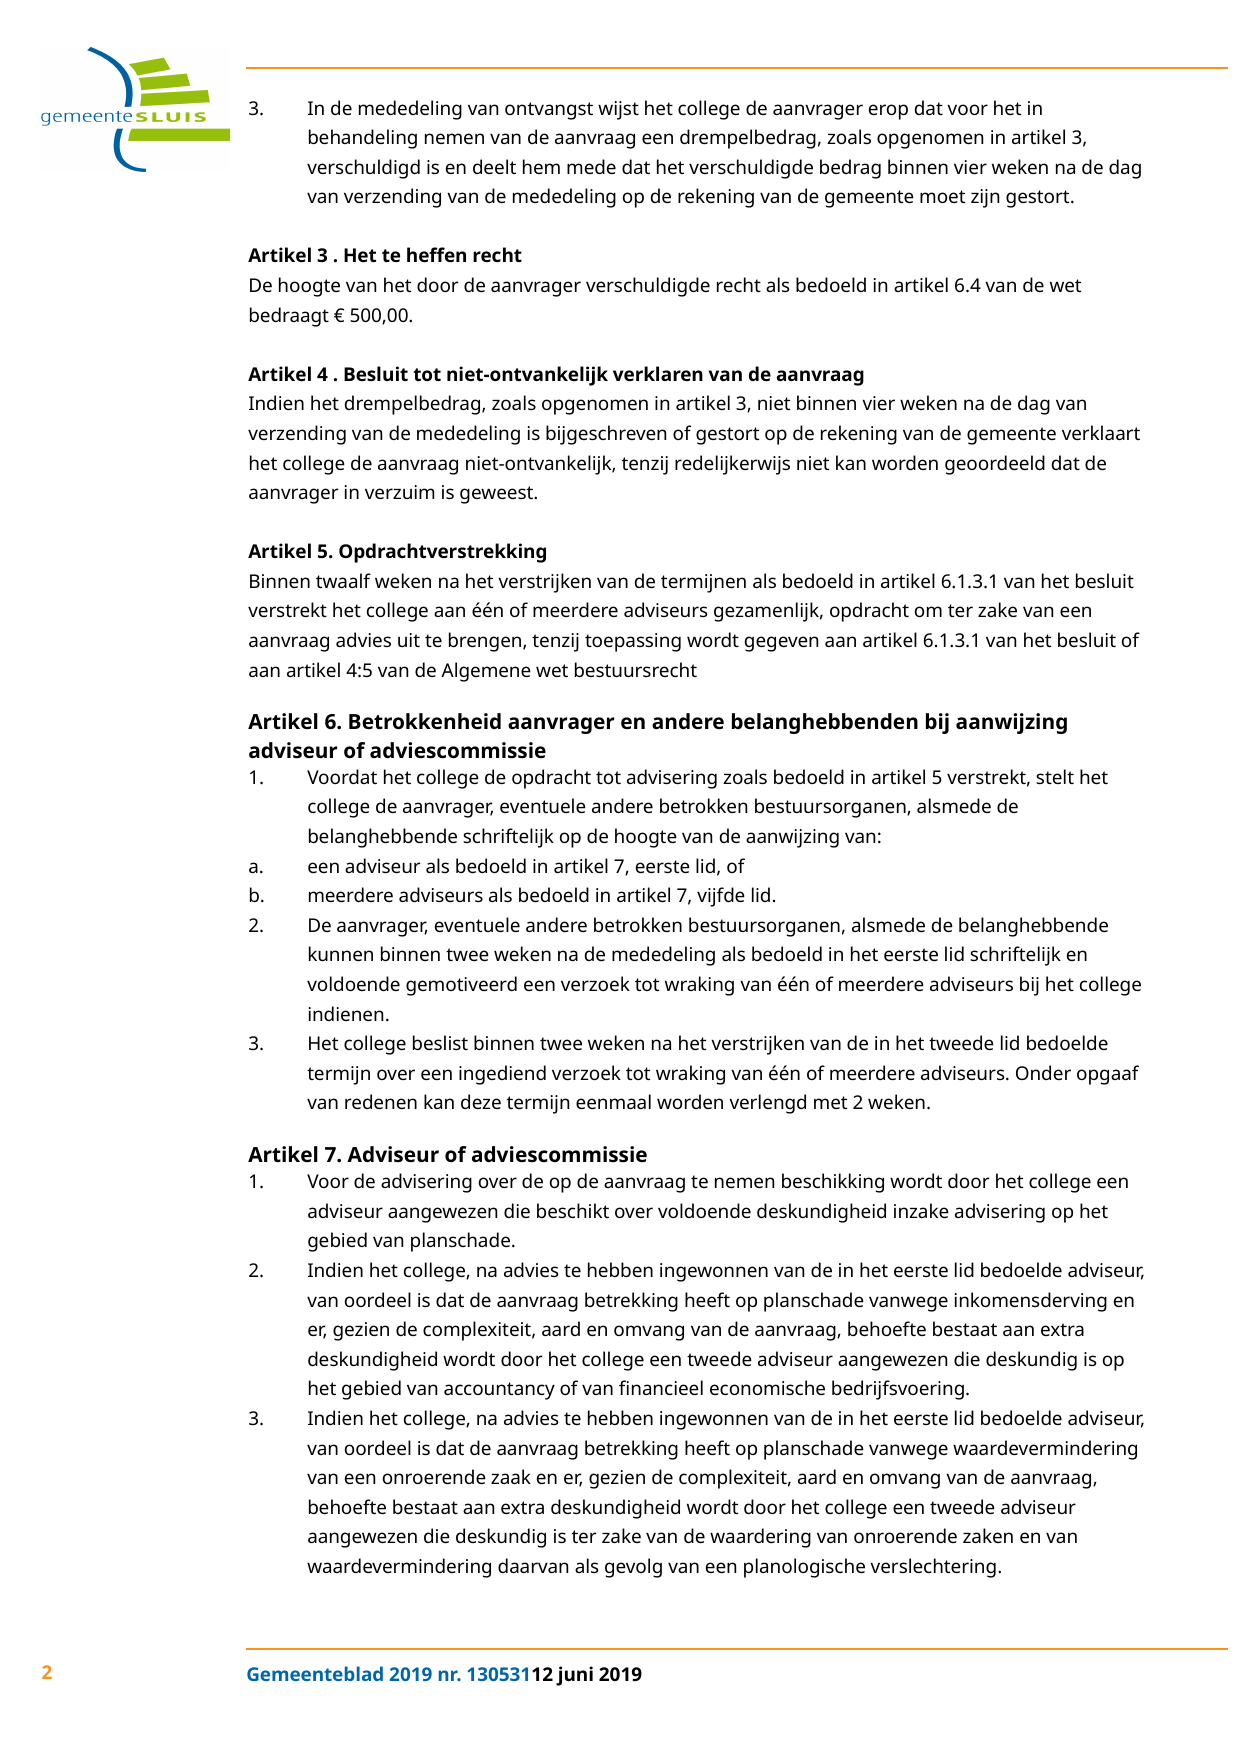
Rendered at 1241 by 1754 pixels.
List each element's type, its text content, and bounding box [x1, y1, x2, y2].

list een adviseur als bedoeld in artikel 7, eerste lid, of [248, 853, 1152, 879]
text Artikel 5. Opdrachtverstrekking [248, 538, 1152, 564]
list Voor de advisering over de op de aanvraag te nemen beschikking wordt door het college een adviseur aangewezen die beschikt over voldoende deskundigheid inzake advisering op het gebied van planschade. [248, 1168, 1152, 1253]
text Binnen twaalf weken na het verstrijken van de termijnen als bedoeld in artikel 6.1.3.1 van het besluit verstrekt het college aan één of meerdere adviseurs gezamenlijk, opdracht om ter zake van een aanvraag advies uit te brengen, tenzij toepassing wordt gegeven aan artikel 6.1.3.1 van het besluit of aan artikel 4:5 van de Algemene wet bestuursrecht [248, 568, 1152, 683]
list Indien het college, na advies te hebben ingewonnen van de in het eerste lid bedoelde adviseur, van oordeel is dat de aanvraag betrekking heeft op planschade vanwege inkomensderving en er, gezien de complexiteit, aard en omvang van de aanvraag, behoefte bestaat aan extra deskundigheid wordt door het college een tweede adviseur aangewezen die deskundig is op het gebied van accountancy of van financieel economische bedrijfsvoering. [248, 1257, 1152, 1401]
list Het college beslist binnen twee weken na het verstrijken van de in het tweede lid bedoelde termijn over een ingediend verzoek tot wraking van één of meerdere adviseurs. Onder opgaaf van redenen kan deze termijn eenmaal worden verlengd met 2 weken. [248, 1030, 1152, 1115]
list Voordat het college de opdracht tot advisering zoals bedoeld in artikel 5 verstrekt, stelt het college de aanvrager, eventuele andere betrokken bestuursorganen, alsmede de belanghebbende schriftelijk op de hoogte van de aanwijzing van: [248, 764, 1152, 849]
text Indien het drempelbedrag, zoals opgenomen in artikel 3, niet binnen vier weken na de dag van verzending van de mededeling is bijgeschreven of gestort op de rekening van de gemeente verklaart het college de aanvraag niet-ontvankelijk, tenzij redelijkerwijs niet kan worden geoordeeld dat de aanvrager in verzuim is geweest. [248, 391, 1152, 505]
text Artikel 3 . Het te heffen recht [248, 243, 1152, 268]
text De hoogte van het door de aanvrager verschuldigde recht als bedoeld in artikel 6.4 van de wet bedraagt € 500,00. [248, 272, 1152, 328]
list De aanvrager, eventuele andere betrokken bestuursorganen, alsmede de belanghebbende kunnen binnen twee weken na de mededeling als bedoeld in het eerste lid schriftelijk en voldoende gemotiveerd een verzoek tot wraking van één of meerdere adviseurs bij het college indienen. [248, 912, 1152, 1027]
text Artikel 4 . Besluit tot niet-ontvankelijk verklaren van de aanvraag [248, 361, 1152, 387]
list meerdere adviseurs als bedoeld in artikel 7, vijfde lid. [248, 882, 1152, 908]
text Artikel 6. Betrokkenheid aanvrager en andere belanghebbenden bij aanwijzing adviseur of adviescommissie [248, 707, 1152, 764]
text Artikel 7. Adviseur of adviescommissie [248, 1140, 1152, 1168]
list In de mededeling van ontvangst wijst het college de aanvrager erop dat voor het in behandeling nemen van de aanvraag een drempelbedrag, zoals opgenomen in artikel 3, verschuldigd is en deelt hem mede dat het verschuldigde bedrag binnen vier weken na de dag van verzending van de mededeling op de rekening van de gemeente moet zijn gestort. [248, 95, 1152, 209]
list Indien het college, na advies te hebben ingewonnen van de in het eerste lid bedoelde adviseur, van oordeel is dat de aanvraag betrekking heeft op planschade vanwege waardevermindering van een onroerende zaak en er, gezien de complexiteit, aard en omvang van de aanvraag, behoefte bestaat aan extra deskundigheid wordt door het college een tweede adviseur aangewezen die deskundig is ter zake van de waardering van onroerende zaken en van waardevermindering daarvan als gevolg van een planologische verslechtering. [248, 1405, 1152, 1579]
picture [41, 47, 231, 172]
